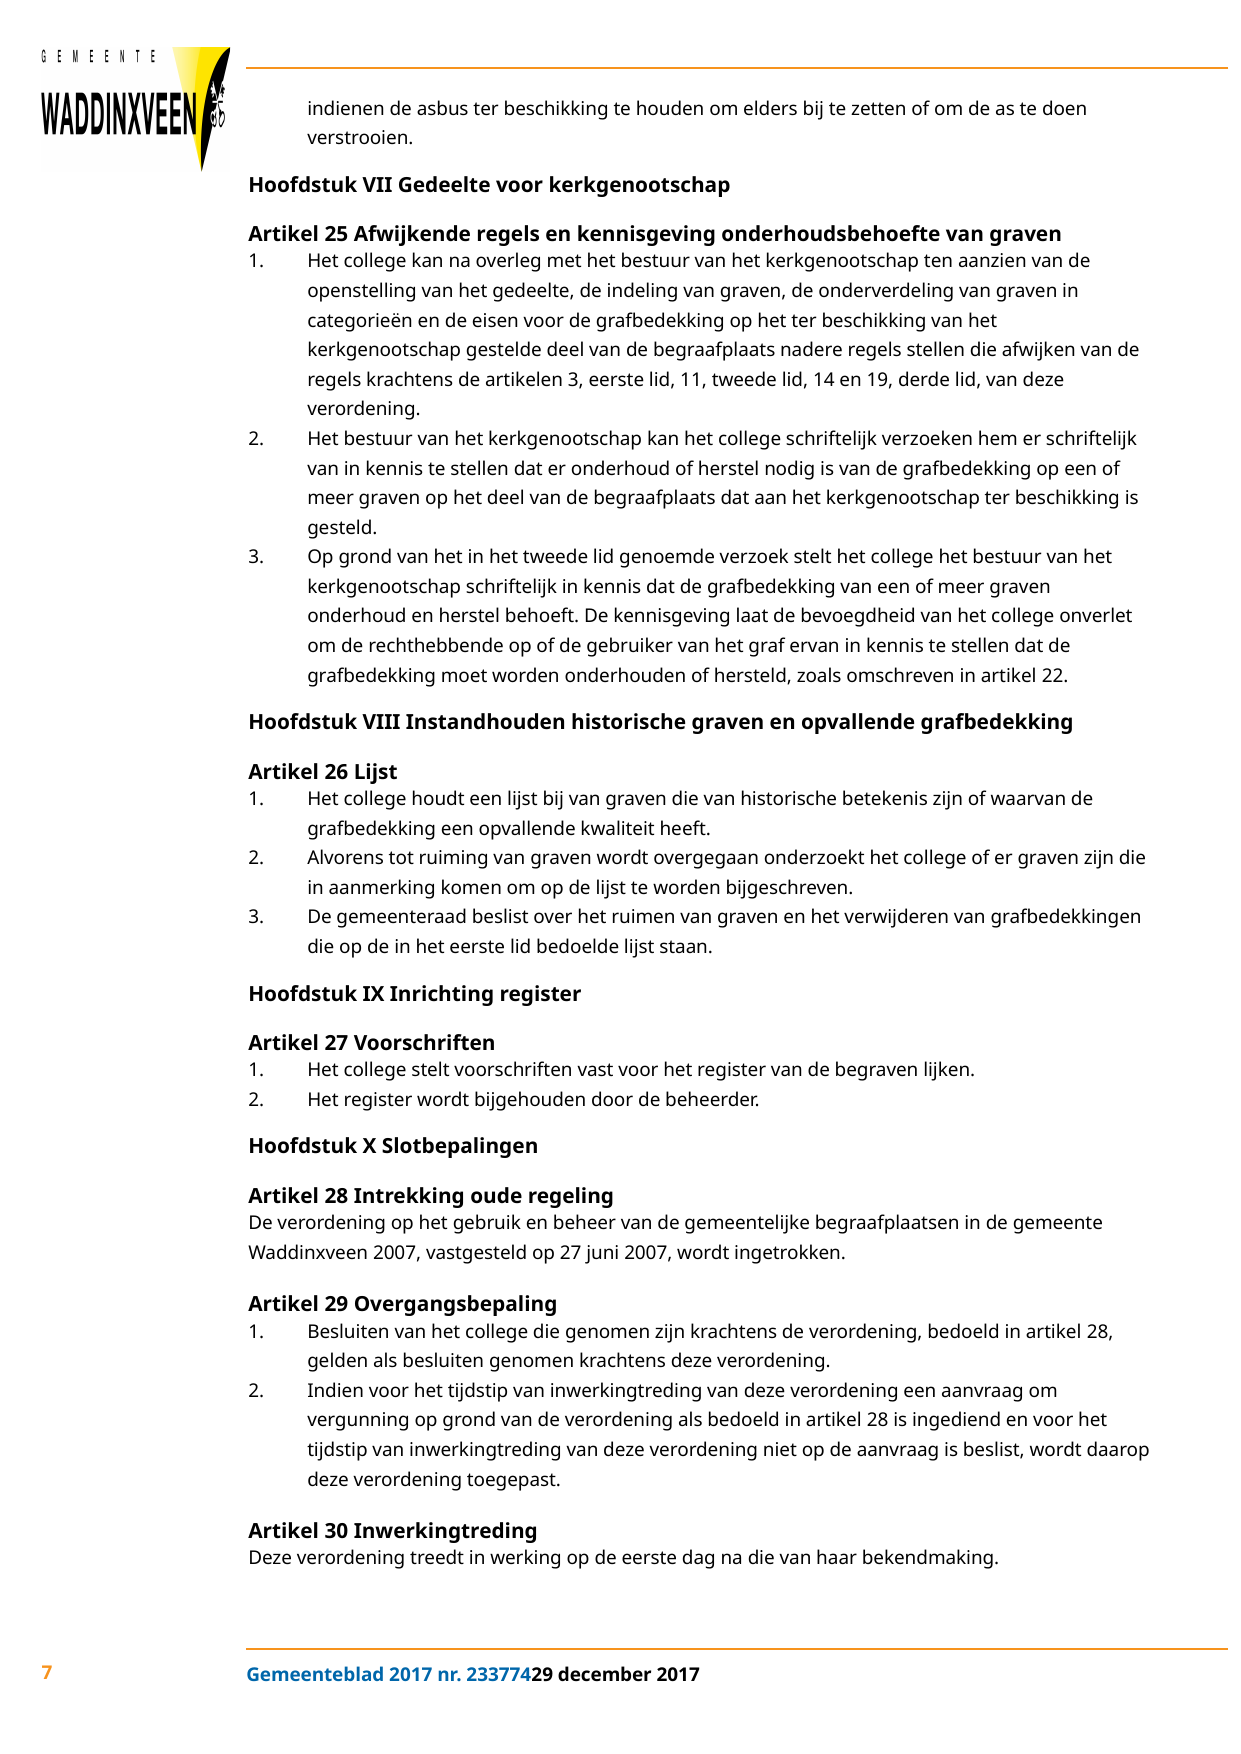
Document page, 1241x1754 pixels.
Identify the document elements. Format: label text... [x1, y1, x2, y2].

list indienen de asbus ter beschikking te houden om elders bij te zetten of om de as te doen verstrooien. [248, 95, 1152, 150]
list Op grond van het in het tweede lid genoemde verzoek stelt het college het bestuur van het kerkgenootschap schriftelijk in kennis dat de grafbedekking van een of meer graven onderhoud en herstel behoeft. De kennisgeving laat de bevoegdheid van het college onverlet om de rechthebbende op of de gebruiker van het graf ervan in kennis te stellen dat de grafbedekking moet worden onderhouden of hersteld, zoals omschreven in artikel 22. [248, 543, 1152, 688]
list De gemeenteraad beslist over het ruimen van graven en het verwijderen van grafbedekkingen die op de in het eerste lid bedoelde lijst staan. [248, 903, 1152, 959]
text Hoofdstuk VIII Instandhouden historische graven en opvallende grafbedekking [248, 707, 1152, 736]
list Alvorens tot ruiming van graven wordt overgegaan onderzoekt het college of er graven zijn die in aanmerking komen om op de lijst te worden bijgeschreven. [248, 844, 1152, 900]
text De verordening op het gebruik en beheer van de gemeentelijke begraafplaatsen in de gemeente Waddinxveen 2007, vastgesteld op 27 juni 2007, wordt ingetrokken. [248, 1209, 1152, 1265]
list Het bestuur van het kerkgenootschap kan het college schriftelijk verzoeken hem er schriftelijk van in kennis te stellen dat er onderhoud of herstel nodig is van de grafbedekking op een of meer graven op het deel van de begraafplaats dat aan het kerkgenootschap ter beschikking is gesteld. [248, 425, 1152, 540]
text Artikel 30 Inwerkingtreding [248, 1516, 1152, 1544]
list Besluiten van het college die genomen zijn krachtens de verordening, bedoeld in artikel 28, gelden als besluiten genomen krachtens deze verordening. [248, 1318, 1152, 1373]
text Artikel 28 Intrekking oude regeling [248, 1181, 1152, 1209]
text Hoofdstuk VII Gedeelte voor kerkgenootschap [248, 170, 1152, 198]
text Deze verordening treedt in werking op de eerste dag na die van haar bekendmaking. [248, 1544, 1152, 1570]
text Artikel 29 Overgangsbepaling [248, 1289, 1152, 1318]
text Hoofdstuk X Slotbepalingen [248, 1132, 1152, 1160]
picture [41, 47, 231, 172]
list Het college stelt voorschriften vast voor het register van de begraven lijken. [248, 1056, 1152, 1082]
text Artikel 27 Voorschriften [248, 1028, 1152, 1056]
list Het register wordt bijgehouden door de beheerder. [248, 1086, 1152, 1112]
text Hoofdstuk IX Inrichting register [248, 979, 1152, 1007]
text Artikel 25 Afwijkende regels en kennisgeving onderhoudsbehoefte van graven [248, 219, 1152, 248]
list Het college houdt een lijst bij van graven die van historische betekenis zijn of waarvan de grafbedekking een opvallende kwaliteit heeft. [248, 785, 1152, 841]
list Het college kan na overleg met het bestuur van het kerkgenootschap ten aanzien van de openstelling van het gedeelte, de indeling van graven, de onderverdeling van graven in categorieën en de eisen voor de grafbedekking op het ter beschikking van het kerkgenootschap gestelde deel van de begraafplaats nadere regels stellen die afwijken van de regels krachtens de artikelen 3, eerste lid, 11, tweede lid, 14 en 19, derde lid, van deze verordening. [248, 248, 1152, 421]
text Artikel 26 Lijst [248, 757, 1152, 785]
list Indien voor het tijdstip van inwerkingtreding van deze verordening een aanvraag om vergunning op grond van de verordening als bedoeld in artikel 28 is ingediend en voor het tijdstip van inwerkingtreding van deze verordening niet op de aanvraag is beslist, wordt daarop deze verordening toegepast. [248, 1377, 1152, 1491]
